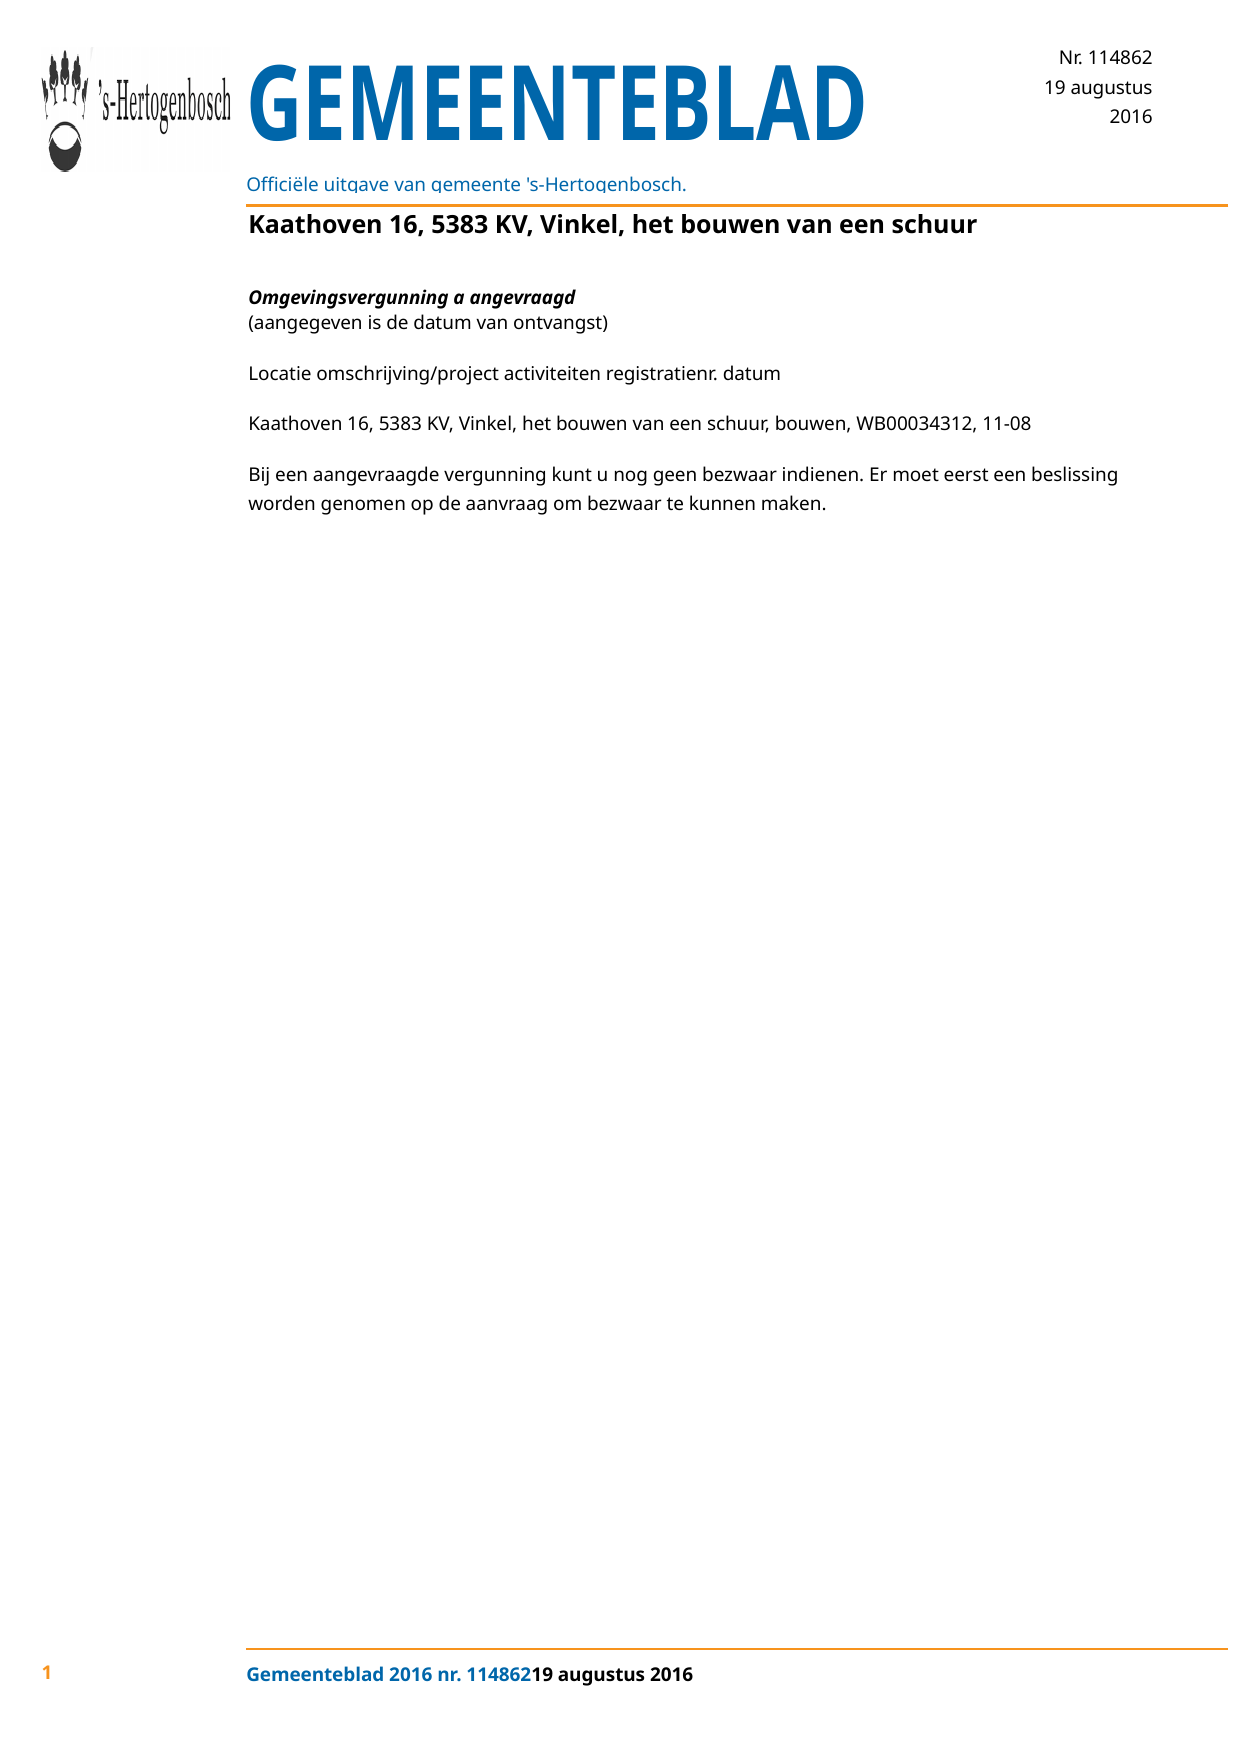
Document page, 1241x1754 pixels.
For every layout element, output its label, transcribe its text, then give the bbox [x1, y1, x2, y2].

text Bij een aangevraagde vergunning kunt u nog geen bezwaar indienen. Er moet eerst een beslissing worden genomen op de aanvraag om bezwaar te kunnen maken. [248, 461, 1152, 516]
text Kaathoven 16, 5383 KV, Vinkel, het bouwen van een schuur [248, 207, 1152, 241]
text Kaathoven 16, 5383 KV, Vinkel, het bouwen van een schuur, bouwen, WB00034312, 11-08 [248, 410, 1152, 436]
text (aangegeven is de datum van ontvangst) [248, 309, 1152, 335]
text Omgevingsvergunning a angevraagd [248, 284, 1152, 309]
picture [41, 47, 231, 172]
text Locatie omschrijving/project activiteiten registratienr. datum [248, 360, 1152, 386]
